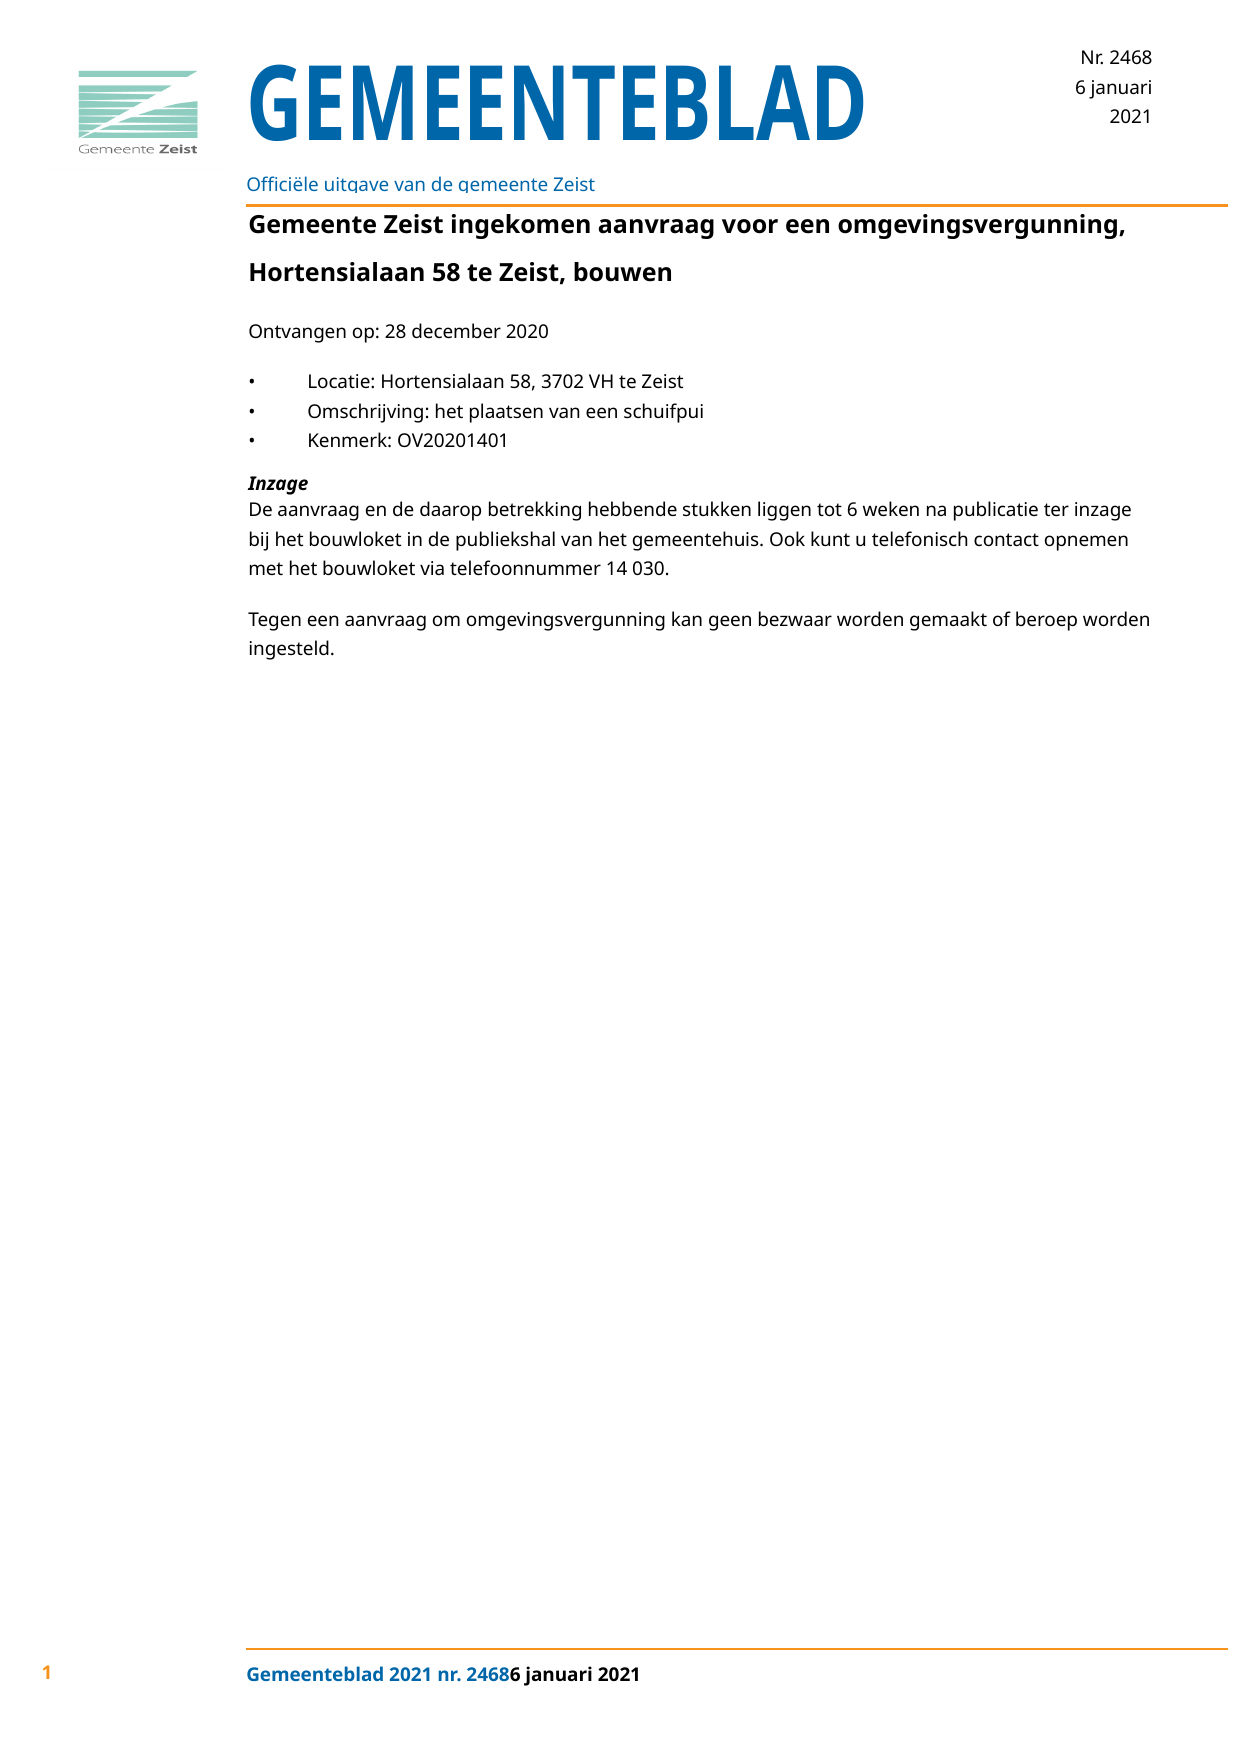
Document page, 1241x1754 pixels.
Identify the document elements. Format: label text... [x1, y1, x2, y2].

text De aanvraag en de daarop betrekking hebbende stukken liggen tot 6 weken na publicatie ter inzage bij het bouwloket in de publiekshal van het gemeentehuis. Ook kunt u telefonisch contact opnemen met het bouwloket via telefoonnummer 14 030. [248, 496, 1152, 581]
list Locatie: Hortensialaan 58, 3702 VH te Zeist [248, 368, 1152, 394]
text Tegen een aanvraag om omgevingsvergunning kan geen bezwaar worden gemaakt of beroep worden ingesteld. [248, 606, 1152, 661]
text Gemeente Zeist ingekomen aanvraag voor een omgevingsvergunning, Hortensialaan 58 te Zeist, bouwen [248, 207, 1152, 288]
list Kenmerk: OV20201401 [248, 427, 1152, 453]
list Omschrijving: het plaatsen van een schuifpui [248, 398, 1152, 424]
text Ontvangen op: 28 december 2020 [248, 318, 1152, 344]
picture [41, 47, 231, 172]
text Inzage [248, 471, 1152, 496]
